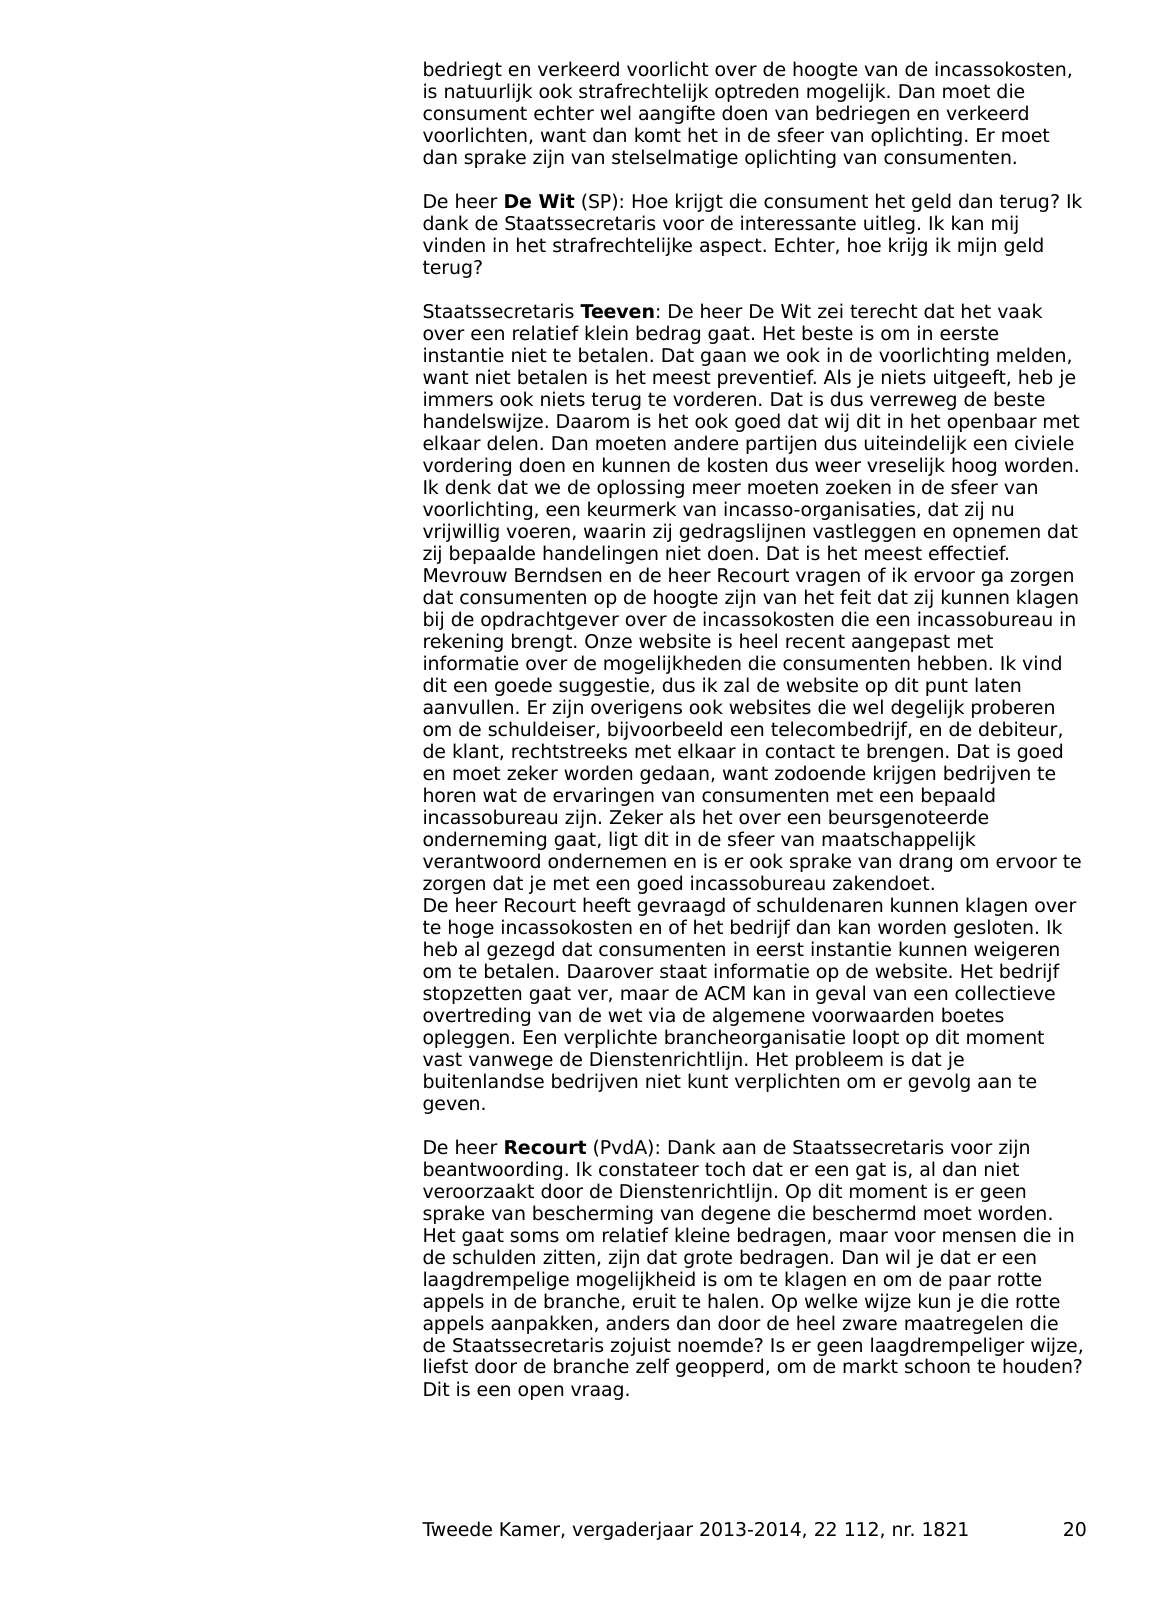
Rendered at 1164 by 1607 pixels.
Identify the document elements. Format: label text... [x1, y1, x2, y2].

text De heer De Wit (SP): Hoe krijgt die consument het geld dan terug? Ik dank de Staatssecretaris voor de interessante uitleg. Ik kan mij vinden in het strafrechtelijke aspect. Echter, hoe krijg ik mijn geld terug? [422, 191, 1087, 279]
text bedriegt en verkeerd voorlicht over de hoogte van de incassokosten, is natuurlijk ook strafrechtelijk optreden mogelijk. Dan moet die consument echter wel aangifte doen van bedriegen en verkeerd voorlichten, want dan komt het in de sfeer van oplichting. Er moet dan sprake zijn van stelselmatige oplichting van consumenten. [422, 59, 1087, 169]
text De heer Recourt heeft gevraagd of schuldenaren kunnen klagen over te hoge incassokosten en of het bedrijf dan kan worden gesloten. Ik heb al gezegd dat consumenten in eerst instantie kunnen weigeren om te betalen. Daarover staat informatie op de website. Het bedrijf stopzetten gaat ver, maar de ACM kan in geval van een collectieve overtreding van de wet via de algemene voorwaarden boetes opleggen. Een verplichte brancheorganisatie loopt op dit moment vast vanwege de Dienstenrichtlijn. Het probleem is dat je buitenlandse bedrijven niet kunt verplichten om er gevolg aan te geven. [422, 895, 1087, 1114]
text De heer Recourt (PvdA): Dank aan de Staatssecretaris voor zijn beantwoording. Ik constateer toch dat er een gat is, al dan niet veroorzaakt door de Dienstenrichtlijn. Op dit moment is er geen sprake van bescherming van degene die beschermd moet worden. Het gaat soms om relatief kleine bedragen, maar voor mensen die in de schulden zitten, zijn dat grote bedragen. Dan wil je dat er een laagdrempelige mogelijkheid is om te klagen en om de paar rotte appels in de branche, eruit te halen. Op welke wijze kun je die rotte appels aanpakken, anders dan door de heel zware maatregelen die de Staatssecretaris zojuist noemde? Is er geen laagdrempeliger wijze, liefst door de branche zelf geopperd, om de markt schoon te houden? Dit is een open vraag. [422, 1137, 1087, 1400]
text Mevrouw Berndsen en de heer Recourt vragen of ik ervoor ga zorgen dat consumenten op de hoogte zijn van het feit dat zij kunnen klagen bij de opdrachtgever over de incassokosten die een incassobureau in rekening brengt. Onze website is heel recent aangepast met informatie over de mogelijkheden die consumenten hebben. Ik vind dit een goede suggestie, dus ik zal de website op dit punt laten aanvullen. Er zijn overigens ook websites die wel degelijk proberen om de schuldeiser, bijvoorbeeld een telecombedrijf, en de debiteur, de klant, rechtstreeks met elkaar in contact te brengen. Dat is goed en moet zeker worden gedaan, want zodoende krijgen bedrijven te horen wat de ervaringen van consumenten met een bepaald incassobureau zijn. Zeker als het over een beursgenoteerde onderneming gaat, ligt dit in de sfeer van maatschappelijk verantwoord ondernemen en is er ook sprake van drang om ervoor te zorgen dat je met een goed incassobureau zakendoet. [422, 565, 1087, 895]
text Staatssecretaris Teeven: De heer De Wit zei terecht dat het vaak over een relatief klein bedrag gaat. Het beste is om in eerste instantie niet te betalen. Dat gaan we ook in de voorlichting melden, want niet betalen is het meest preventief. Als je niets uitgeeft, heb je immers ook niets terug te vorderen. Dat is dus verreweg de beste handelswijze. Daarom is het ook goed dat wij dit in het openbaar met elkaar delen. Dan moeten andere partijen dus uiteindelijk een civiele vordering doen en kunnen de kosten dus weer vreselijk hoog worden. Ik denk dat we de oplossing meer moeten zoeken in de sfeer van voorlichting, een keurmerk van incasso-organisaties, dat zij nu vrijwillig voeren, waarin zij gedragslijnen vastleggen en opnemen dat zij bepaalde handelingen niet doen. Dat is het meest effectief. [422, 301, 1087, 565]
